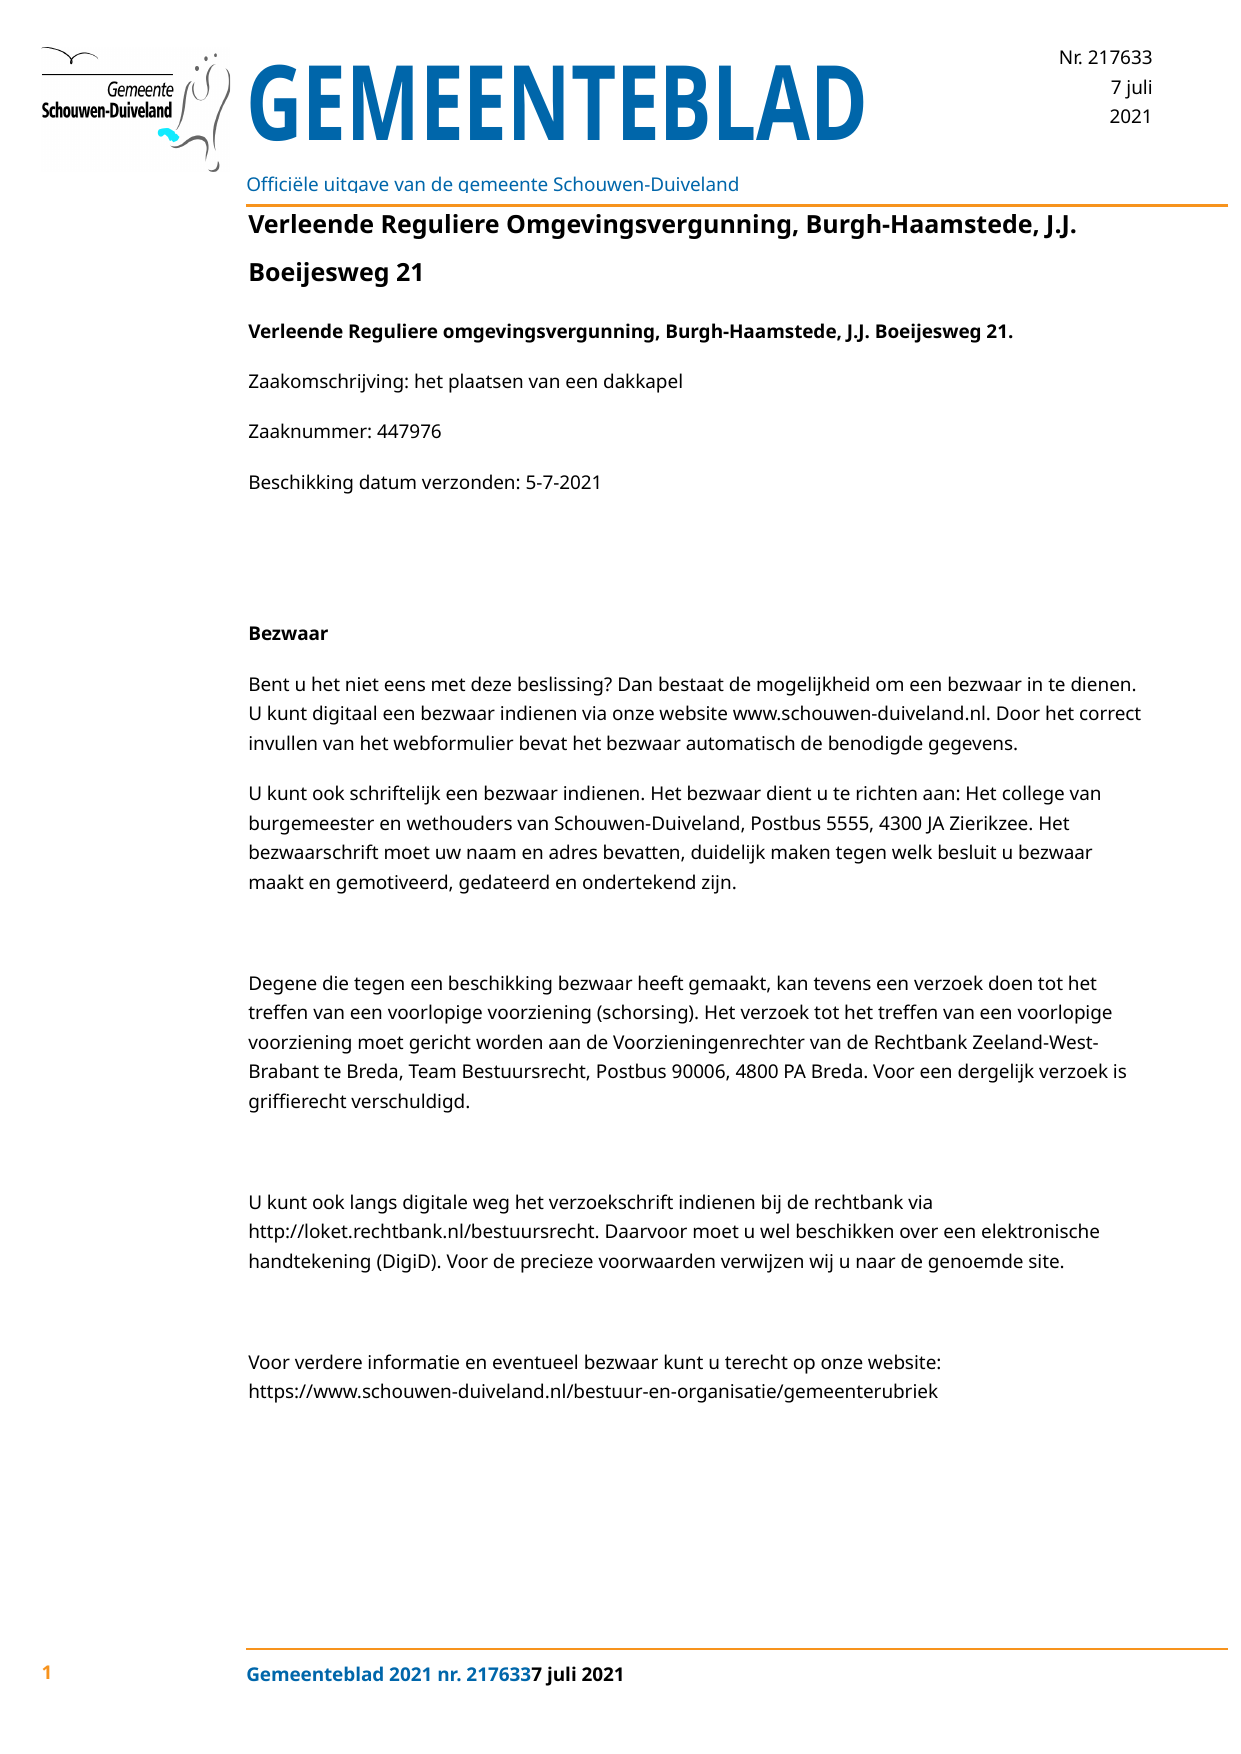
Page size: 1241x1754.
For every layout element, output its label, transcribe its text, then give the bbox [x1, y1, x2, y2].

text Bent u het niet eens met deze beslissing? Dan bestaat de mogelijkheid om een bezwaar in te dienen. U kunt digitaal een bezwaar indienen via onze website www.schouwen-duiveland.nl. Door het correct invullen van het webformulier bevat het bezwaar automatisch de benodigde gegevens. [248, 671, 1152, 756]
text Zaakomschrijving: het plaatsen van een dakkapel [248, 368, 1152, 394]
text Zaaknummer: 447976 [248, 419, 1152, 444]
text Degene die tegen een beschikking bezwaar heeft gemaakt, kan tevens een verzoek doen tot het treffen van een voorlopige voorziening (schorsing). Het verzoek tot het treffen van een voorlopige voorziening moet gericht worden aan de Voorzieningenrechter van de Rechtbank Zeeland-West-Brabant te Breda, Team Bestuursrecht, Postbus 90006, 4800 PA Breda. Voor een dergelijk verzoek is griffierecht verschuldigd. [248, 970, 1152, 1114]
text Bezwaar [248, 620, 1152, 646]
text Verleende Reguliere Omgevingsvergunning, Burgh-Haamstede, J.J. Boeijesweg 21 [248, 207, 1152, 288]
text U kunt ook schriftelijk een bezwaar indienen. Het bezwaar dient u te richten aan: Het college van burgemeester en wethouders van Schouwen-Duiveland, Postbus 5555, 4300 JA Zierikzee. Het bezwaarschrift moet uw naam en adres bevatten, duidelijk maken tegen welk besluit u bezwaar maakt en gemotiveerd, gedateerd en ondertekend zijn. [248, 780, 1152, 895]
text Beschikking datum verzonden: 5-7-2021 [248, 469, 1152, 495]
text Verleende Reguliere omgevingsvergunning, Burgh-Haamstede, J.J. Boeijesweg 21. [248, 318, 1152, 344]
picture [41, 47, 231, 172]
text Voor verdere informatie en eventueel bezwaar kunt u terecht op onze website: https://www.schouwen-duiveland.nl/bestuur-en-organisatie/gemeenterubriek [248, 1349, 1152, 1404]
text U kunt ook langs digitale weg het verzoekschrift indienen bij de rechtbank via http://loket.rechtbank.nl/bestuursrecht. Daarvoor moet u wel beschikken over een elektronische handtekening (DigiD). Voor de precieze voorwaarden verwijzen wij u naar de genoemde site. [248, 1189, 1152, 1274]
